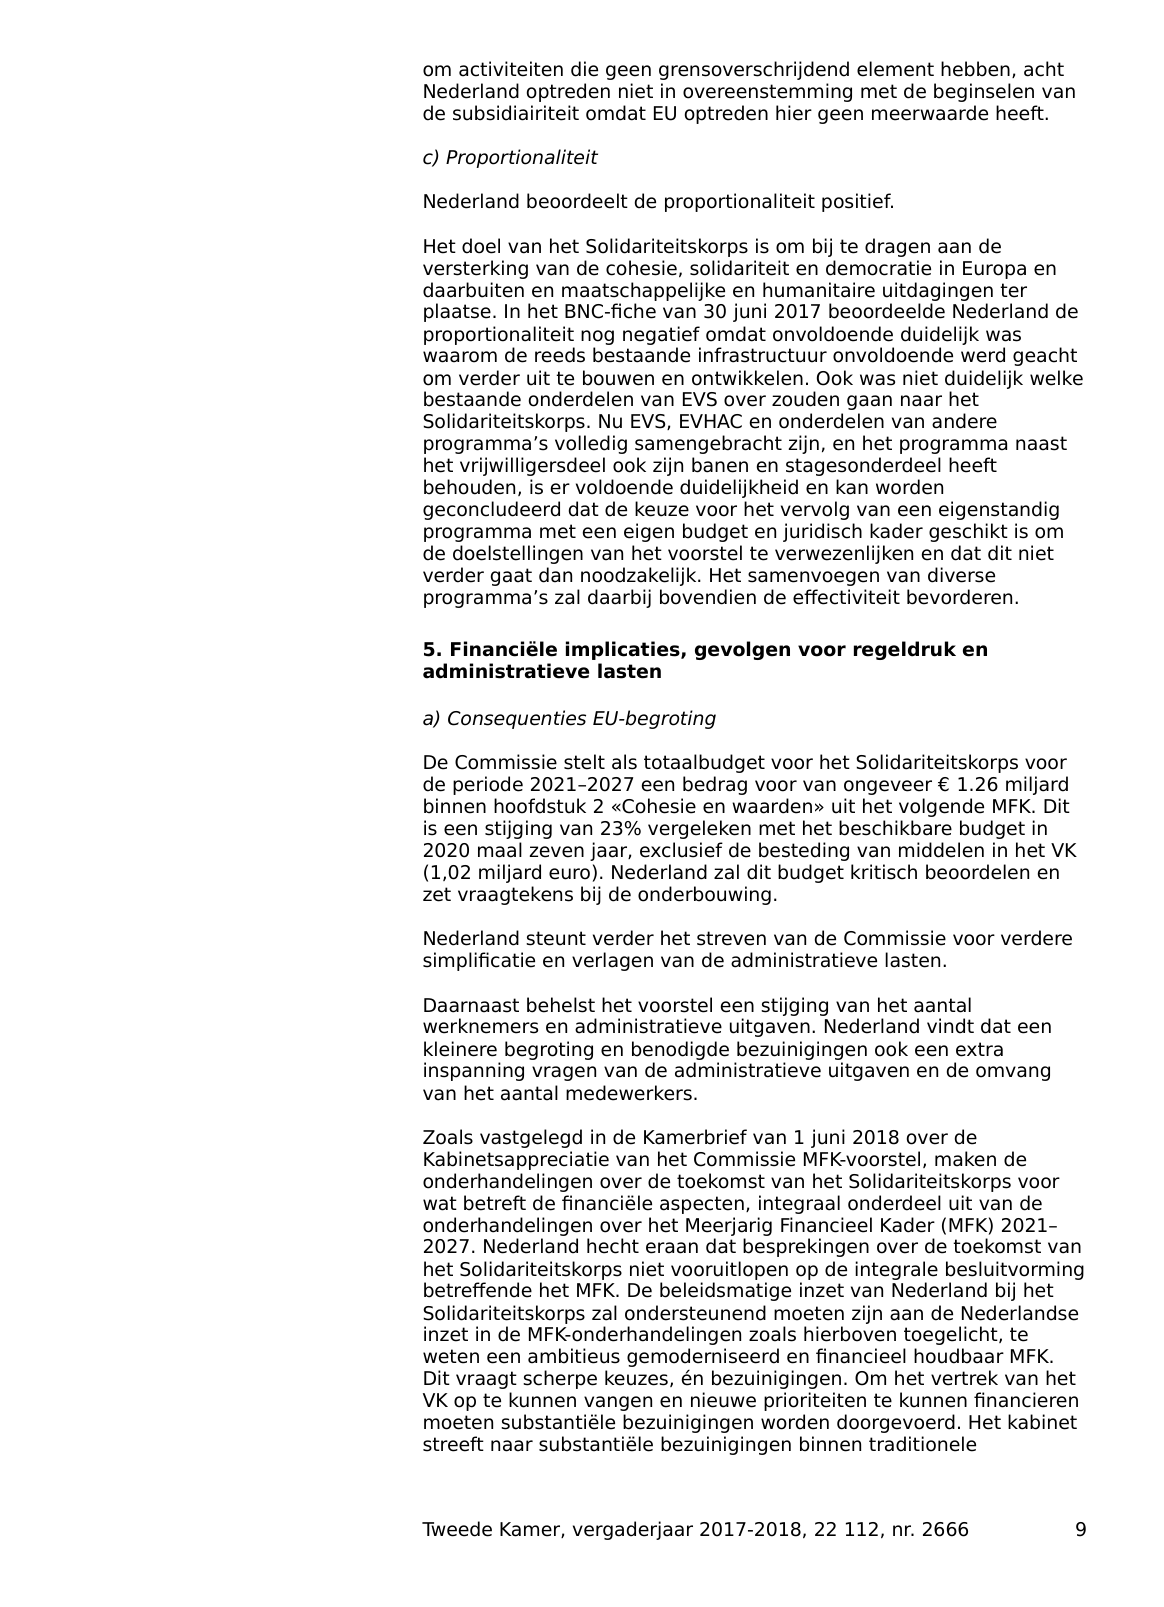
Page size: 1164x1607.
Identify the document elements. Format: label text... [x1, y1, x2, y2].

subtitle c) Proportionaliteit [422, 147, 1087, 169]
text om activiteiten die geen grensoverschrijdend element hebben, acht Nederland optreden niet in overeenstemming met de beginselen van de subsidiairiteit omdat EU optreden hier geen meerwaarde heeft. [422, 59, 1087, 125]
subtitle a) Consequenties EU-begroting [422, 708, 1087, 730]
text Nederland beoordeelt de proportionaliteit positief. [422, 191, 1087, 213]
text Nederland steunt verder het streven van de Commissie voor verdere simplificatie en verlagen van de administratieve lasten. [422, 928, 1087, 972]
text De Commissie stelt als totaalbudget voor het Solidariteitskorps voor de periode 2021–2027 een bedrag voor van ongeveer € 1.26 miljard binnen hoofdstuk 2 «Cohesie en waarden» uit het volgende MFK. Dit is een stijging van 23% vergeleken met het beschikbare budget in 2020 maal zeven jaar, exclusief de besteding van middelen in het VK (1,02 miljard euro). Nederland zal dit budget kritisch beoordelen en zet vraagtekens bij de onderbouwing. [422, 752, 1087, 906]
text Daarnaast behelst het voorstel een stijging van het aantal werknemers en administratieve uitgaven. Nederland vindt dat een kleinere begroting en benodigde bezuinigingen ook een extra inspanning vragen van de administratieve uitgaven en de omvang van het aantal medewerkers. [422, 994, 1087, 1104]
subtitle 5. Financiële implicaties, gevolgen voor regeldruk en administratieve lasten [422, 639, 1087, 683]
text Zoals vastgelegd in de Kamerbrief van 1 juni 2018 over de Kabinetsappreciatie van het Commissie MFK-voorstel, maken de onderhandelingen over de toekomst van het Solidariteitskorps voor wat betreft de financiële aspecten, integraal onderdeel uit van de onderhandelingen over het Meerjarig Financieel Kader (MFK) 2021–2027. Nederland hecht eraan dat besprekingen over de toekomst van het Solidariteitskorps niet vooruitlopen op de integrale besluitvorming betreffende het MFK. De beleidsmatige inzet van Nederland bij het Solidariteitskorps zal ondersteunend moeten zijn aan de Nederlandse inzet in de MFK-onderhandelingen zoals hierboven toegelicht, te weten een ambitieus gemoderniseerd en financieel houdbaar MFK. Dit vraagt scherpe keuzes, én bezuinigingen. Om het vertrek van het VK op te kunnen vangen en nieuwe prioriteiten te kunnen financieren moeten substantiële bezuinigingen worden doorgevoerd. Het kabinet streeft naar substantiële bezuinigingen binnen traditionele [422, 1127, 1087, 1456]
text Het doel van het Solidariteitskorps is om bij te dragen aan de versterking van de cohesie, solidariteit en democratie in Europa en daarbuiten en maatschappelijke en humanitaire uitdagingen ter plaatse. In het BNC-fiche van 30 juni 2017 beoordeelde Nederland de proportionaliteit nog negatief omdat onvoldoende duidelijk was waarom de reeds bestaande infrastructuur onvoldoende werd geacht om verder uit te bouwen en ontwikkelen. Ook was niet duidelijk welke bestaande onderdelen van EVS over zouden gaan naar het Solidariteitskorps. Nu EVS, EVHAC en onderdelen van andere programma’s volledig samengebracht zijn, en het programma naast het vrijwilligersdeel ook zijn banen en stagesonderdeel heeft behouden, is er voldoende duidelijkheid en kan worden geconcludeerd dat de keuze voor het vervolg van een eigenstandig programma met een eigen budget en juridisch kader geschikt is om de doelstellingen van het voorstel te verwezenlijken en dat dit niet verder gaat dan noodzakelijk. Het samenvoegen van diverse programma’s zal daarbij bovendien de effectiviteit bevorderen. [422, 236, 1087, 609]
